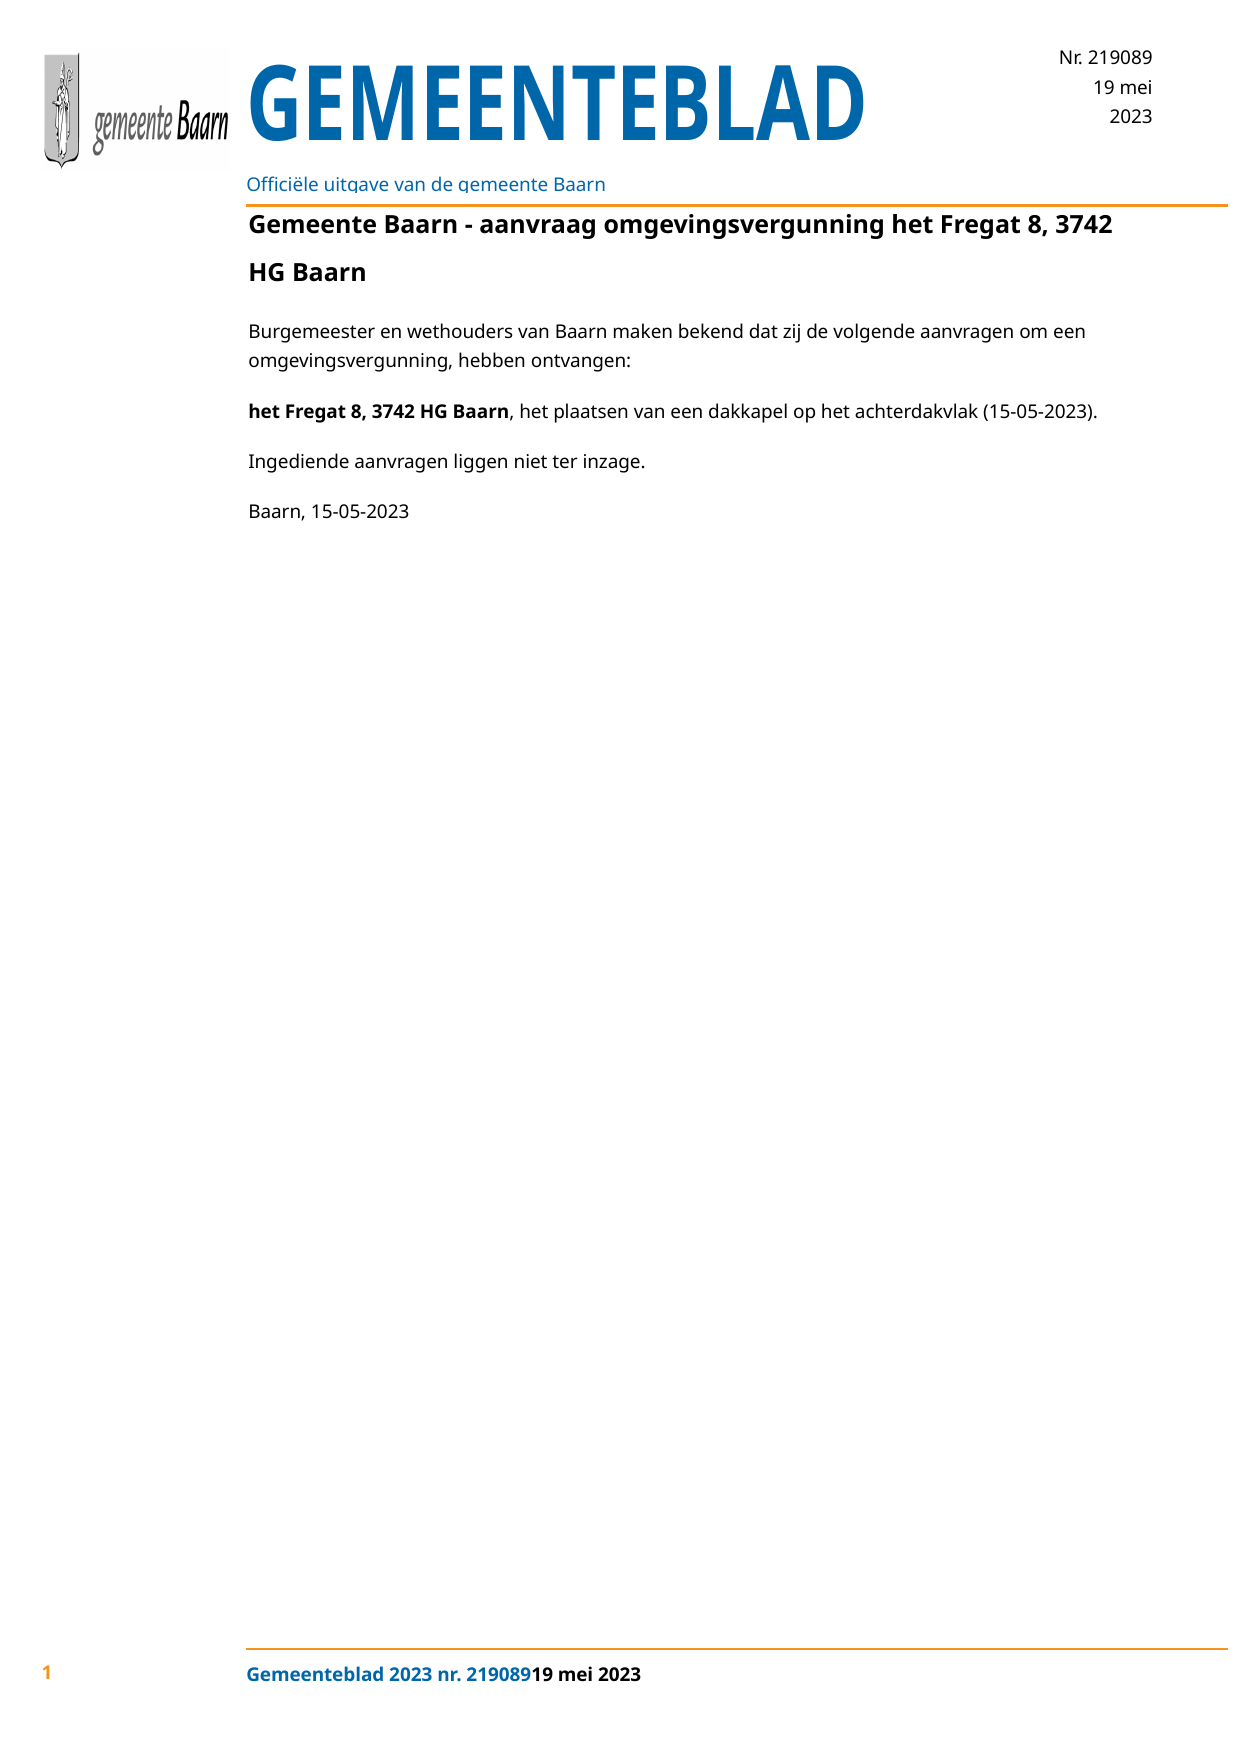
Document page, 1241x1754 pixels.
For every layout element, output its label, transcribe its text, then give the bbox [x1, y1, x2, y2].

picture [41, 47, 231, 172]
text Gemeente Baarn - aanvraag omgevingsvergunning het Fregat 8, 3742 HG Baarn [248, 207, 1152, 288]
text het Fregat 8, 3742 HG Baarn, het plaatsen van een dakkapel op het achterdakvlak (15-05-2023). [248, 398, 1152, 424]
text Baarn, 15-05-2023 [248, 499, 1152, 524]
text Burgemeester en wethouders van Baarn maken bekend dat zij de volgende aanvragen om een omgevingsvergunning, hebben ontvangen: [248, 318, 1152, 373]
text Ingediende aanvragen liggen niet ter inzage. [248, 448, 1152, 474]
